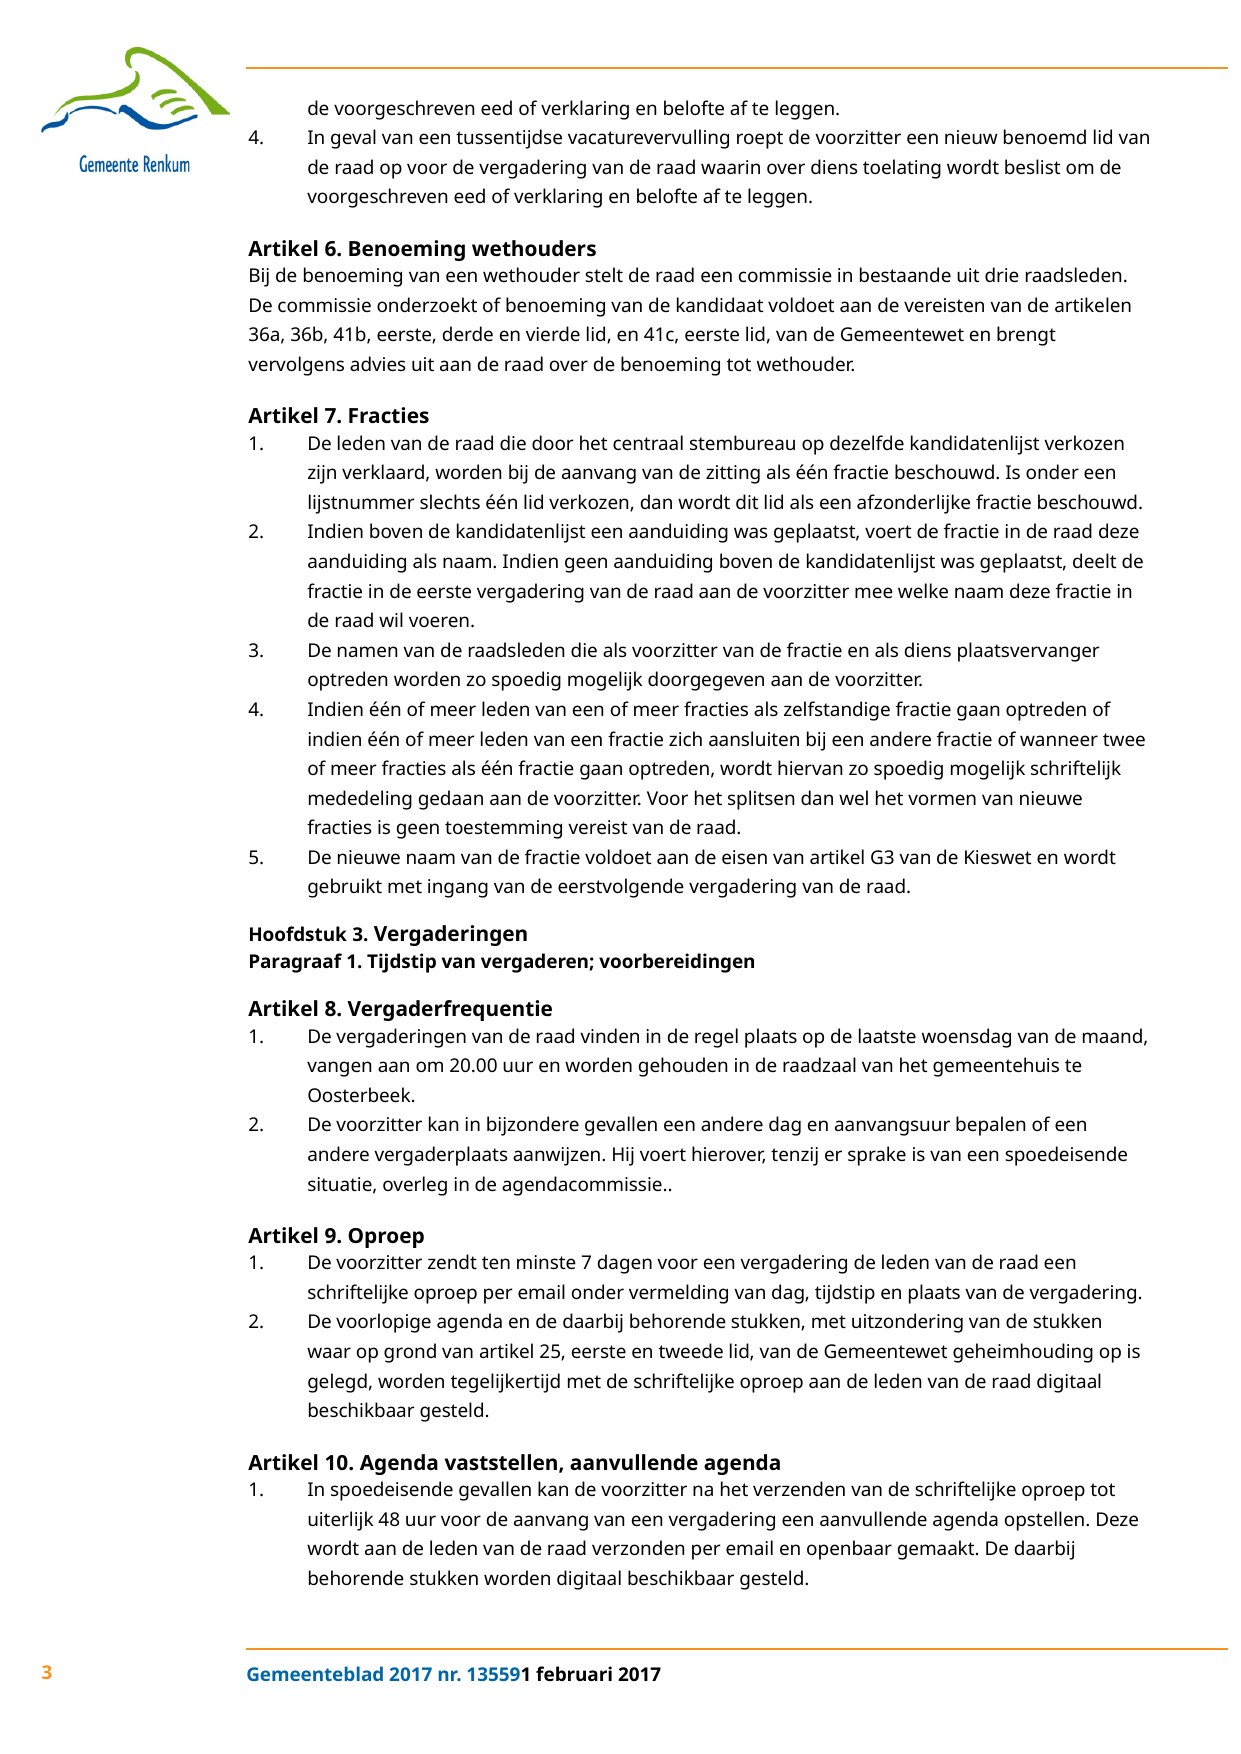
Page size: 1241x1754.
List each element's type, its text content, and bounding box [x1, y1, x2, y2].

text Artikel 8. Vergaderfrequentie [248, 994, 1152, 1023]
list De voorzitter kan in bijzondere gevallen een andere dag en aanvangsuur bepalen of een andere vergaderplaats aanwijzen. Hij voert hierover, tenzij er sprake is van een spoedeisende situatie, overleg in de agendacommissie.. [248, 1112, 1152, 1196]
list De vergaderingen van de raad vinden in de regel plaats op de laatste woensdag van de maand, vangen aan om 20.00 uur en worden gehouden in de raadzaal van het gemeentehuis te Oosterbeek. [248, 1023, 1152, 1108]
text Paragraaf 1. Tijdstip van vergaderen; voorbereidingen [248, 948, 1152, 973]
list De namen van de raadsleden die als voorzitter van de fractie en als diens plaatsvervanger optreden worden zo spoedig mogelijk doorgegeven aan de voorzitter. [248, 637, 1152, 692]
text Artikel 7. Fracties [248, 402, 1152, 430]
text Artikel 6. Benoeming wethouders [248, 234, 1152, 262]
text Artikel 10. Agenda vaststellen, aanvullende agenda [248, 1448, 1152, 1476]
list De nieuwe naam van de fractie voldoet aan de eisen van artikel G3 van de Kieswet en wordt gebruikt met ingang van de eerstvolgende vergadering van de raad. [248, 844, 1152, 899]
text Hoofdstuk 3. Vergaderingen [248, 919, 1152, 948]
list de voorgeschreven eed of verklaring en belofte af te leggen. [248, 95, 1152, 121]
list De leden van de raad die door het centraal stembureau op dezelfde kandidatenlijst verkozen zijn verklaard, worden bij de aanvang van de zitting als één fractie beschouwd. Is onder een lijstnummer slechts één lid verkozen, dan wordt dit lid als een afzonderlijke fractie beschouwd. [248, 430, 1152, 515]
picture [41, 47, 231, 172]
text Artikel 9. Oproep [248, 1221, 1152, 1249]
list De voorlopige agenda en de daarbij behorende stukken, met uitzondering van de stukken waar op grond van artikel 25, eerste en tweede lid, van de Gemeentewet geheimhouding op is gelegd, worden tegelijkertijd met de schriftelijke oproep aan de leden van de raad digitaal beschikbaar gesteld. [248, 1309, 1152, 1423]
list In spoedeisende gevallen kan de voorzitter na het verzenden van de schriftelijke oproep tot uiterlijk 48 uur voor de aanvang van een vergadering een aanvullende agenda opstellen. Deze wordt aan de leden van de raad verzonden per email en openbaar gemaakt. De daarbij behorende stukken worden digitaal beschikbaar gesteld. [248, 1476, 1152, 1591]
list Indien één of meer leden van een of meer fracties als zelfstandige fractie gaan optreden of indien één of meer leden van een fractie zich aansluiten bij een andere fractie of wanneer twee of meer fracties als één fractie gaan optreden, wordt hiervan zo spoedig mogelijk schriftelijk mededeling gedaan aan de voorzitter. Voor het splitsen dan wel het vormen van nieuwe fracties is geen toestemming vereist van de raad. [248, 696, 1152, 840]
list In geval van een tussentijdse vacaturevervulling roept de voorzitter een nieuw benoemd lid van de raad op voor de vergadering van de raad waarin over diens toelating wordt beslist om de voorgeschreven eed of verklaring en belofte af te leggen. [248, 124, 1152, 209]
text Bij de benoeming van een wethouder stelt de raad een commissie in bestaande uit drie raadsleden. De commissie onderzoekt of benoeming van de kandidaat voldoet aan de vereisten van de artikelen 36a, 36b, 41b, eerste, derde en vierde lid, en 41c, eerste lid, van de Gemeentewet en brengt vervolgens advies uit aan de raad over de benoeming tot wethouder. [248, 262, 1152, 377]
list De voorzitter zendt ten minste 7 dagen voor een vergadering de leden van de raad een schriftelijke oproep per email onder vermelding van dag, tijdstip en plaats van de vergadering. [248, 1249, 1152, 1305]
list Indien boven de kandidatenlijst een aanduiding was geplaatst, voert de fractie in de raad deze aanduiding als naam. Indien geen aanduiding boven de kandidatenlijst was geplaatst, deelt de fractie in de eerste vergadering van de raad aan de voorzitter mee welke naam deze fractie in de raad wil voeren. [248, 519, 1152, 633]
